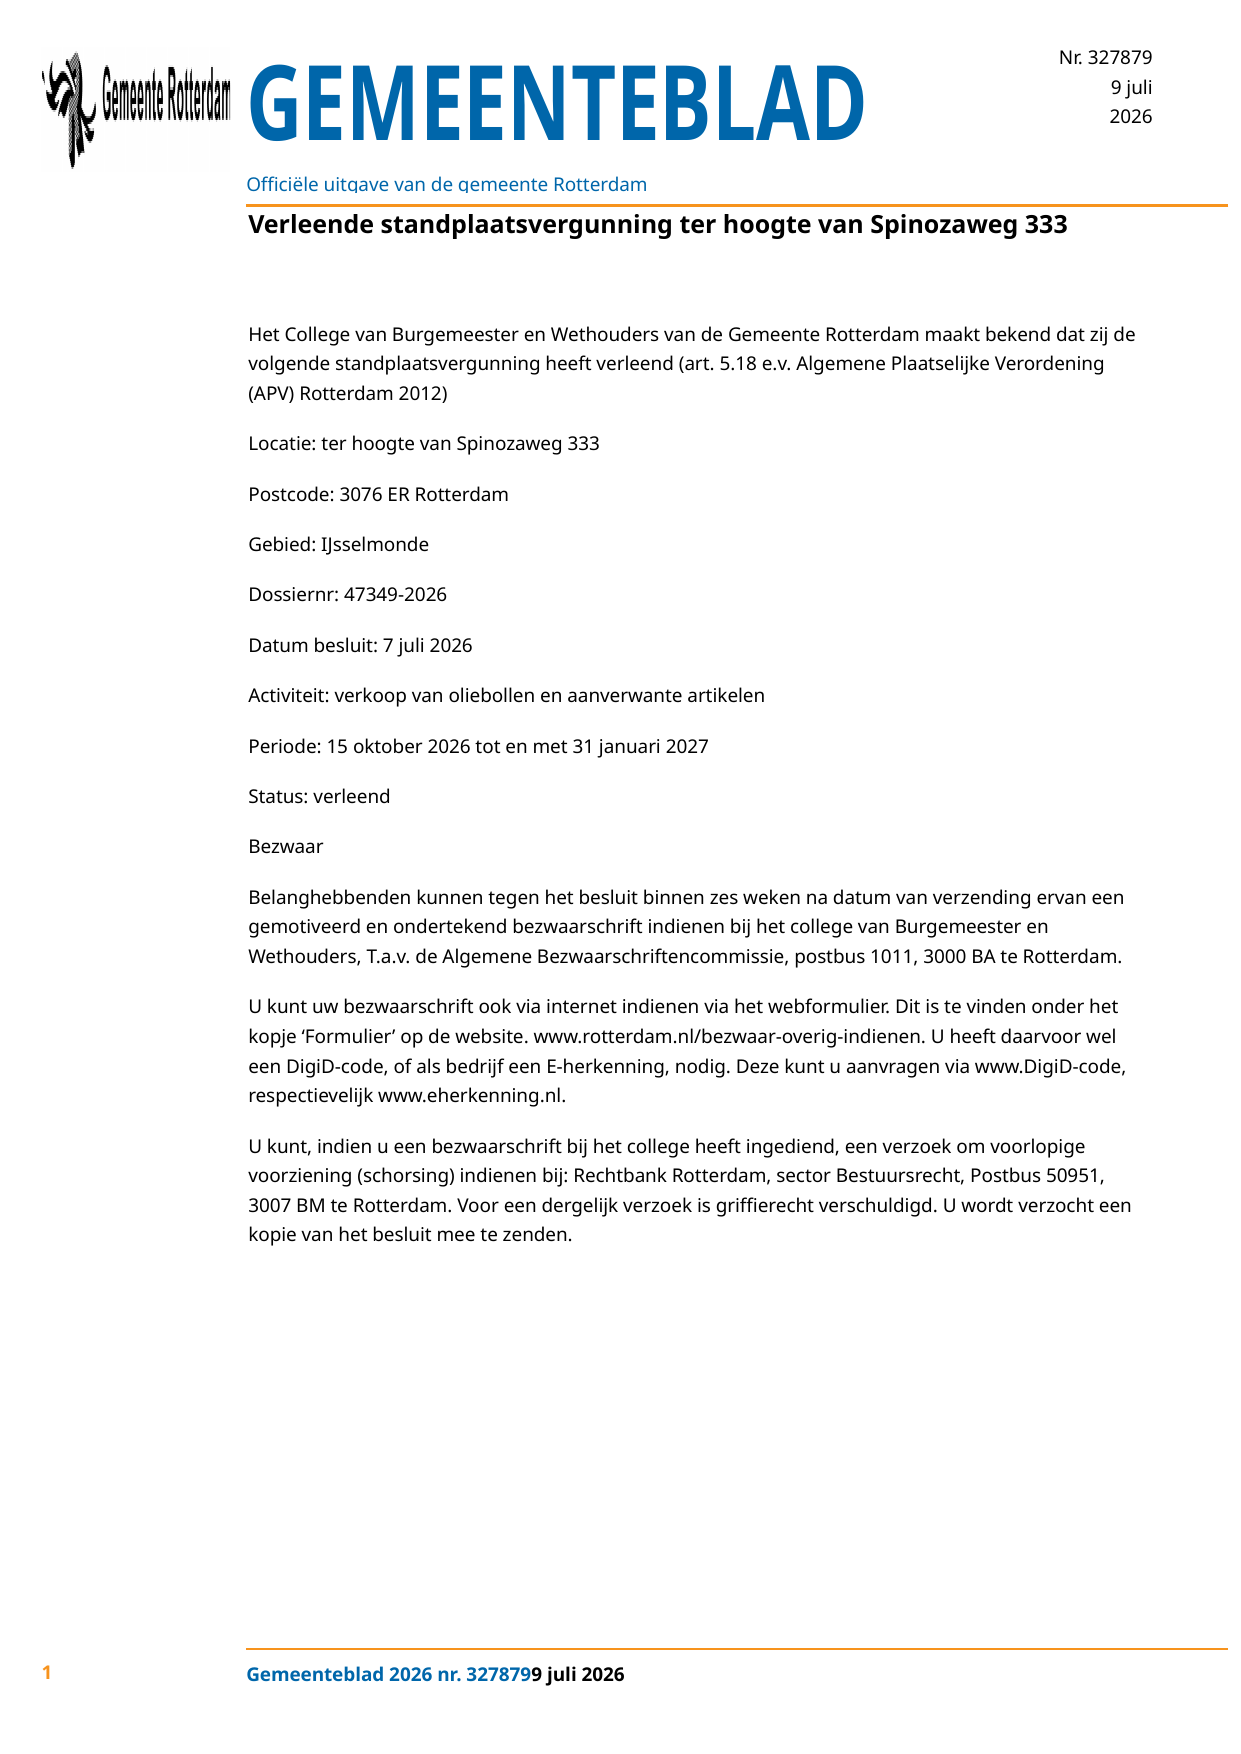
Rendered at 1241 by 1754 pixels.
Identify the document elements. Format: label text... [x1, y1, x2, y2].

text Belanghebbenden kunnen tegen het besluit binnen zes weken na datum van verzending ervan een gemotiveerd en ondertekend bezwaarschrift indienen bij het college van Burgemeester en Wethouders, T.a.v. de Algemene Bezwaarschriftencommissie, postbus 1011, 3000 BA te Rotterdam. [248, 884, 1152, 969]
text Activiteit: verkoop van oliebollen en aanverwante artikelen [248, 682, 1152, 708]
text Periode: 15 oktober 2026 tot en met 31 januari 2027 [248, 733, 1152, 758]
text Bezwaar [248, 834, 1152, 859]
text Verleende standplaatsvergunning ter hoogte van Spinozaweg 333 [248, 207, 1152, 241]
text Status: verleend [248, 783, 1152, 809]
text Gebied: IJsselmonde [248, 531, 1152, 557]
text Postcode: 3076 ER Rotterdam [248, 481, 1152, 506]
text Locatie: ter hoogte van Spinozaweg 333 [248, 430, 1152, 456]
text Het College van Burgemeester en Wethouders van de Gemeente Rotterdam maakt bekend dat zij de volgende standplaatsvergunning heeft verleend (art. 5.18 e.v. Algemene Plaatselijke Verordening (APV) Rotterdam 2012) [248, 321, 1152, 406]
text Datum besluit: 7 juli 2026 [248, 632, 1152, 658]
picture [41, 47, 231, 172]
text U kunt, indien u een bezwaarschrift bij het college heeft ingediend, een verzoek om voorlopige voorziening (schorsing) indienen bij: Rechtbank Rotterdam, sector Bestuursrecht, Postbus 50951, 3007 BM te Rotterdam. Voor een dergelijk verzoek is griffierecht verschuldigd. U wordt verzocht een kopie van het besluit mee te zenden. [248, 1133, 1152, 1247]
text Dossiernr: 47349-2026 [248, 582, 1152, 607]
text U kunt uw bezwaarschrift ook via internet indienen via het webformulier. Dit is te vinden onder het kopje ‘Formulier’ op de website. www.rotterdam.nl/bezwaar-overig-indienen. U heeft daarvoor wel een DigiD-code, of als bedrijf een E-herkenning, nodig. Deze kunt u aanvragen via www.DigiD-code, respectievelijk www.eherkenning.nl. [248, 994, 1152, 1108]
